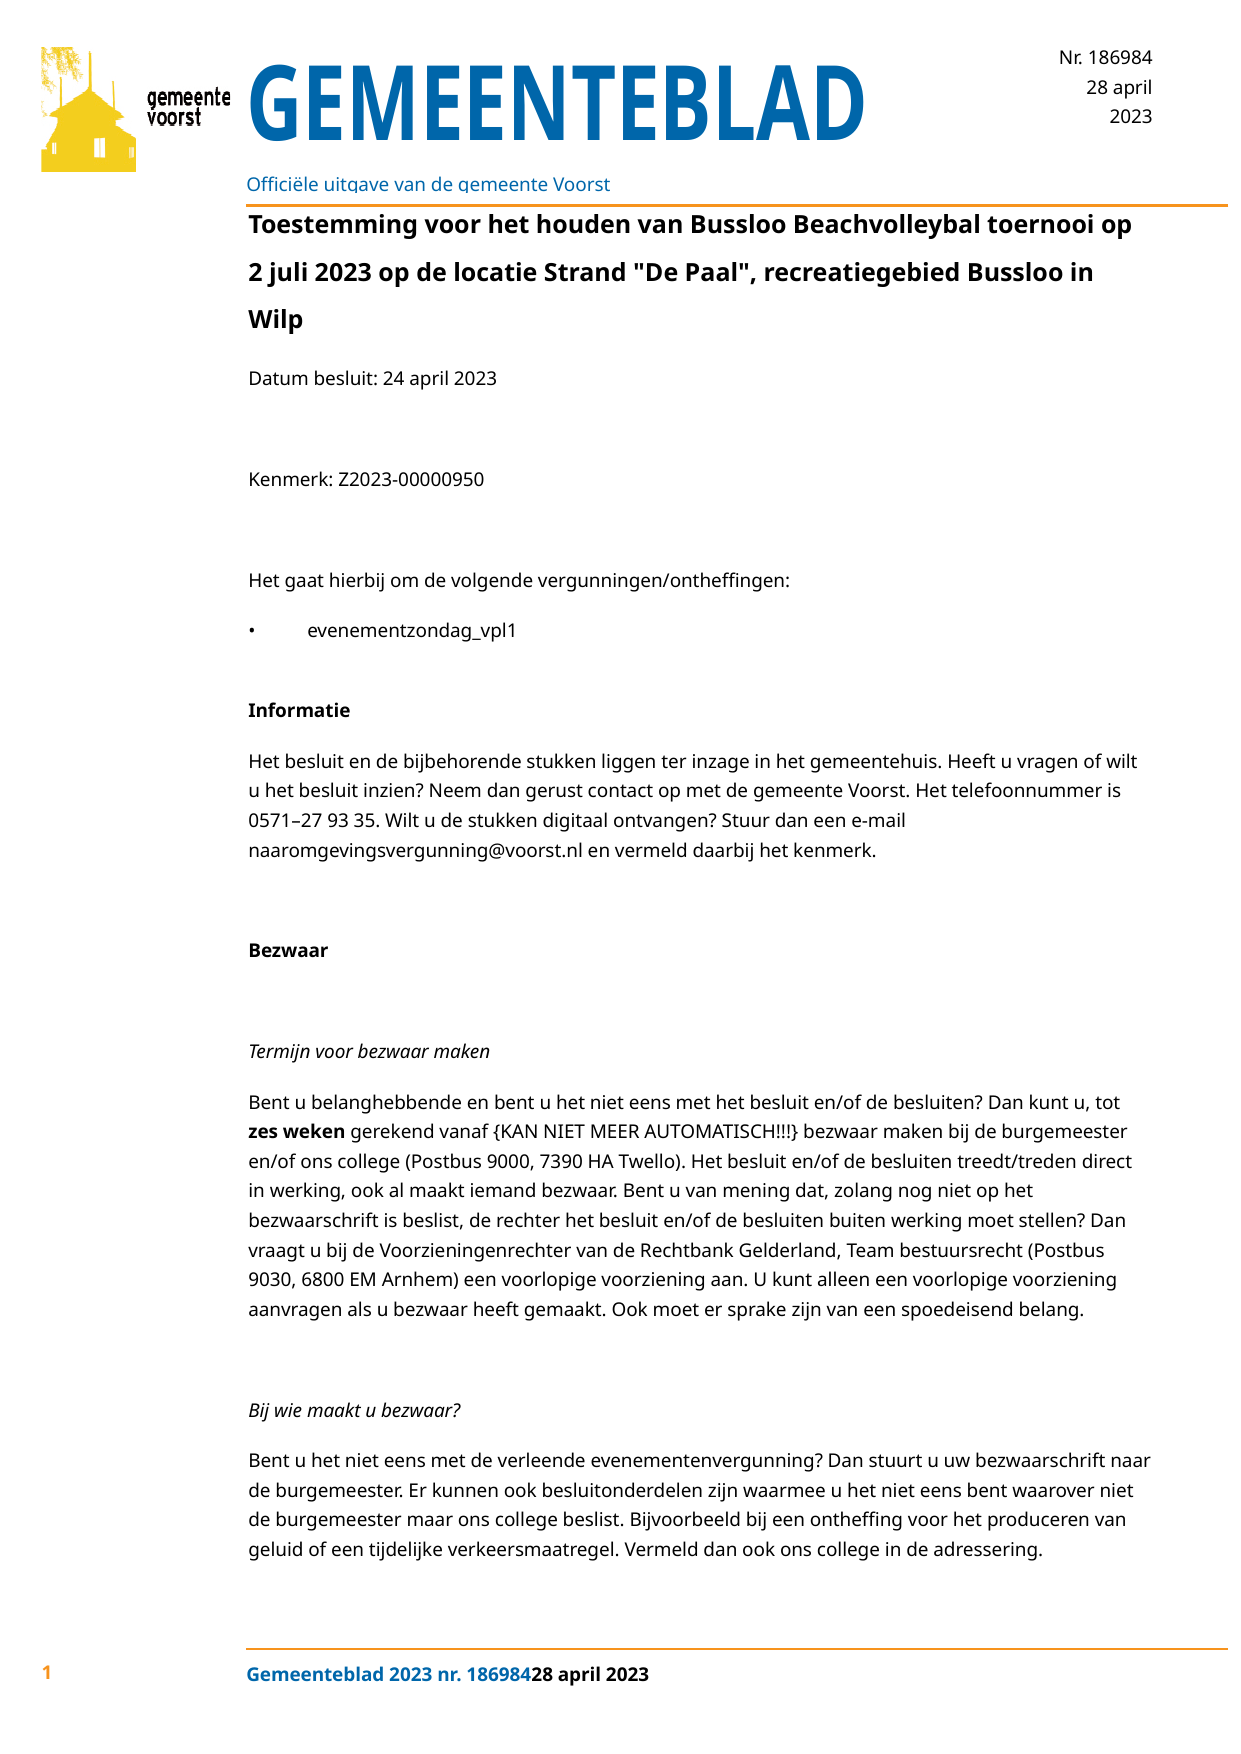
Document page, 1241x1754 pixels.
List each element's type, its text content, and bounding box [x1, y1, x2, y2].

text Termijn voor bezwaar maken [248, 1038, 1152, 1064]
text Het besluit en de bijbehorende stukken liggen ter inzage in het gemeentehuis. Heeft u vragen of wilt u het besluit inzien? Neem dan gerust contact op met de gemeente Voorst. Het telefoonnummer is 0571–27 93 35. Wilt u de stukken digitaal ontvangen? Stuur dan een e-mail naaromgevingsvergunning@voorst.nl en vermeld daarbij het kenmerk. [248, 748, 1152, 862]
text Kenmerk: Z2023-00000950 [248, 466, 1152, 492]
text Bij wie maakt u bezwaar? [248, 1397, 1152, 1422]
text Toestemming voor het houden van Bussloo Beachvolleybal toernooi op 2 juli 2023 op de locatie Strand "De Paal", recreatiegebied Bussloo in Wilp [248, 207, 1152, 336]
text Bezwaar [248, 938, 1152, 963]
list evenementzondag_vpl1 [248, 618, 1152, 643]
text Bent u het niet eens met de verleende evenementenvergunning? Dan stuurt u uw bezwaarschrift naar de burgemeester. Er kunnen ook besluitonderdelen zijn waarmee u het niet eens bent waarover niet de burgemeester maar ons college beslist. Bijvoorbeeld bij een ontheffing voor het produceren van geluid of een tijdelijke verkeersmaatregel. Vermeld dan ook ons college in de adressering. [248, 1447, 1152, 1562]
text Informatie [248, 698, 1152, 723]
picture [41, 47, 231, 172]
text Bent u belanghebbende en bent u het niet eens met het besluit en/of de besluiten? Dan kunt u, tot zes weken gerekend vanaf {KAN NIET MEER AUTOMATISCH!!!} bezwaar maken bij de burgemeester en/of ons college (Postbus 9000, 7390 HA Twello). Het besluit en/of de besluiten treedt/treden direct in werking, ook al maakt iemand bezwaar. Bent u van mening dat, zolang nog niet op het bezwaarschrift is beslist, de rechter het besluit en/of de besluiten buiten werking moet stellen? Dan vraagt u bij de Voorzieningenrechter van de Rechtbank Gelderland, Team bestuursrecht (Postbus 9030, 6800 EM Arnhem) een voorlopige voorziening aan. U kunt alleen een voorlopige voorziening aanvragen als u bezwaar heeft gemaakt. Ook moet er sprake zijn van een spoedeisend belang. [248, 1089, 1152, 1322]
text Het gaat hierbij om de volgende vergunningen/ontheffingen: [248, 567, 1152, 593]
text Datum besluit: 24 april 2023 [248, 366, 1152, 391]
